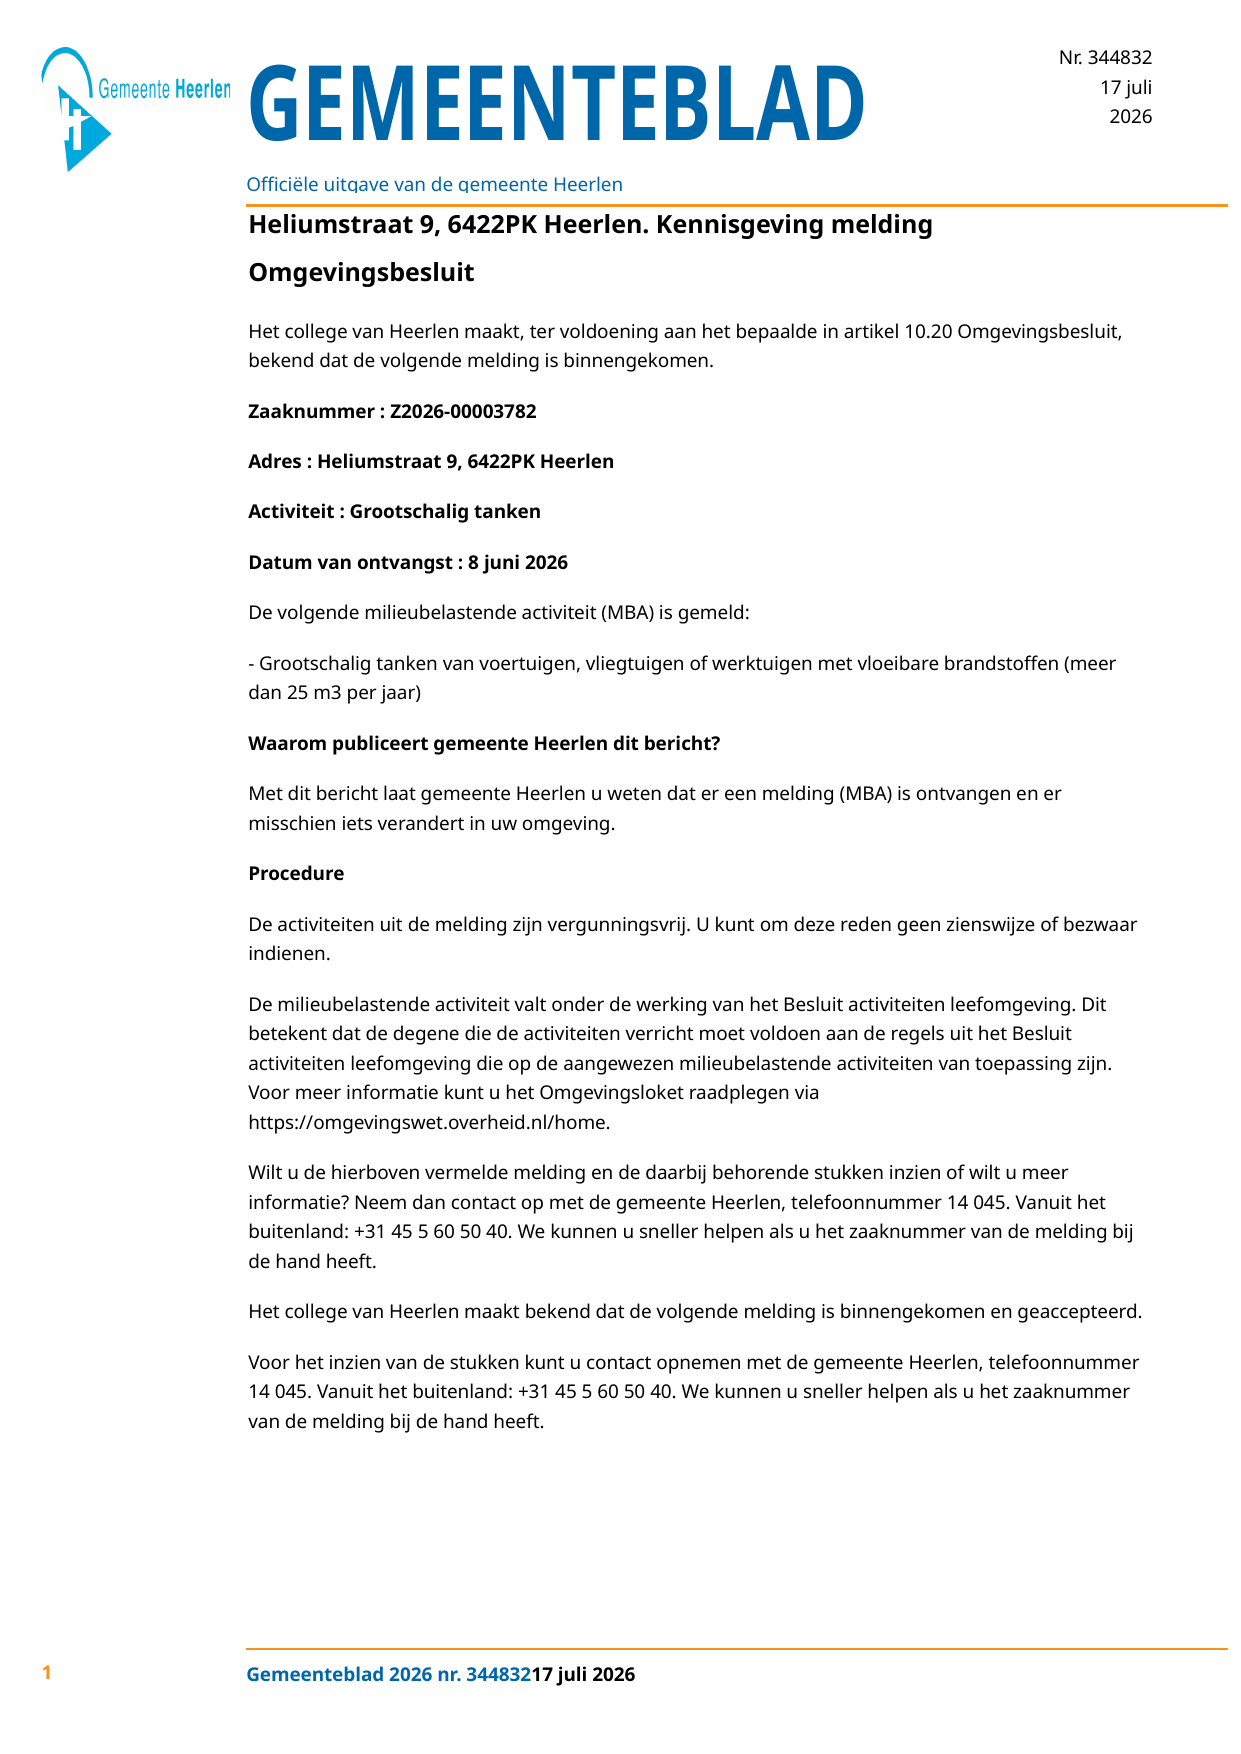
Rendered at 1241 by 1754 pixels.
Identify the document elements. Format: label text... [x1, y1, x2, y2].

picture [41, 47, 59, 70]
text Het college van Heerlen maakt bekend dat de volgende melding is binnengekomen en geaccepteerd. [248, 1299, 1152, 1324]
text Procedure [248, 860, 1152, 886]
text - Grootschalig tanken van voertuigen, vliegtuigen of werktuigen met vloeibare brandstoffen (meer dan 25 m3 per jaar) [248, 650, 1152, 705]
text Met dit bericht laat gemeente Heerlen u weten dat er een melding (MBA) is ontvangen en er misschien iets verandert in uw omgeving. [248, 780, 1152, 836]
text De milieubelastende activiteit valt onder de werking van het Besluit activiteiten leefomgeving. Dit betekent dat de degene die de activiteiten verricht moet voldoen aan de regels uit het Besluit activiteiten leefomgeving die op de aangewezen milieubelastende activiteiten van toepassing zijn. Voor meer informatie kunt u het Omgevingsloket raadplegen via https://omgevingswet.overheid.nl/home. [248, 991, 1152, 1135]
text Activiteit : Grootschalig tanken [248, 499, 1152, 524]
picture [41, 47, 231, 172]
text De volgende milieubelastende activiteit (MBA) is gemeld: [248, 599, 1152, 625]
text Adres : Heliumstraat 9, 6422PK Heerlen [248, 448, 1152, 474]
text Datum van ontvangst : 8 juni 2026 [248, 549, 1152, 575]
text Wilt u de hierboven vermelde melding en de daarbij behorende stukken inzien of wilt u meer informatie? Neem dan contact op met de gemeente Heerlen, telefoonnummer 14 045. Vanuit het buitenland: +31 45 5 60 50 40. We kunnen u sneller helpen als u het zaaknummer van de melding bij de hand heeft. [248, 1159, 1152, 1274]
text Het college van Heerlen maakt, ter voldoening aan het bepaalde in artikel 10.20 Omgevingsbesluit, bekend dat de volgende melding is binnengekomen. [248, 318, 1152, 373]
text De activiteiten uit de melding zijn vergunningsvrij. U kunt om deze reden geen zienswijze of bezwaar indienen. [248, 911, 1152, 966]
text Voor het inzien van de stukken kunt u contact opnemen met de gemeente Heerlen, telefoonnummer 14 045. Vanuit het buitenland: +31 45 5 60 50 40. We kunnen u sneller helpen als u het zaaknummer van de melding bij de hand heeft. [248, 1349, 1152, 1434]
text Heliumstraat 9, 6422PK Heerlen. Kennisgeving melding Omgevingsbesluit [248, 207, 1152, 288]
text Waarom publiceert gemeente Heerlen dit bericht? [248, 730, 1152, 756]
text Zaaknummer : Z2026-00003782 [248, 398, 1152, 424]
